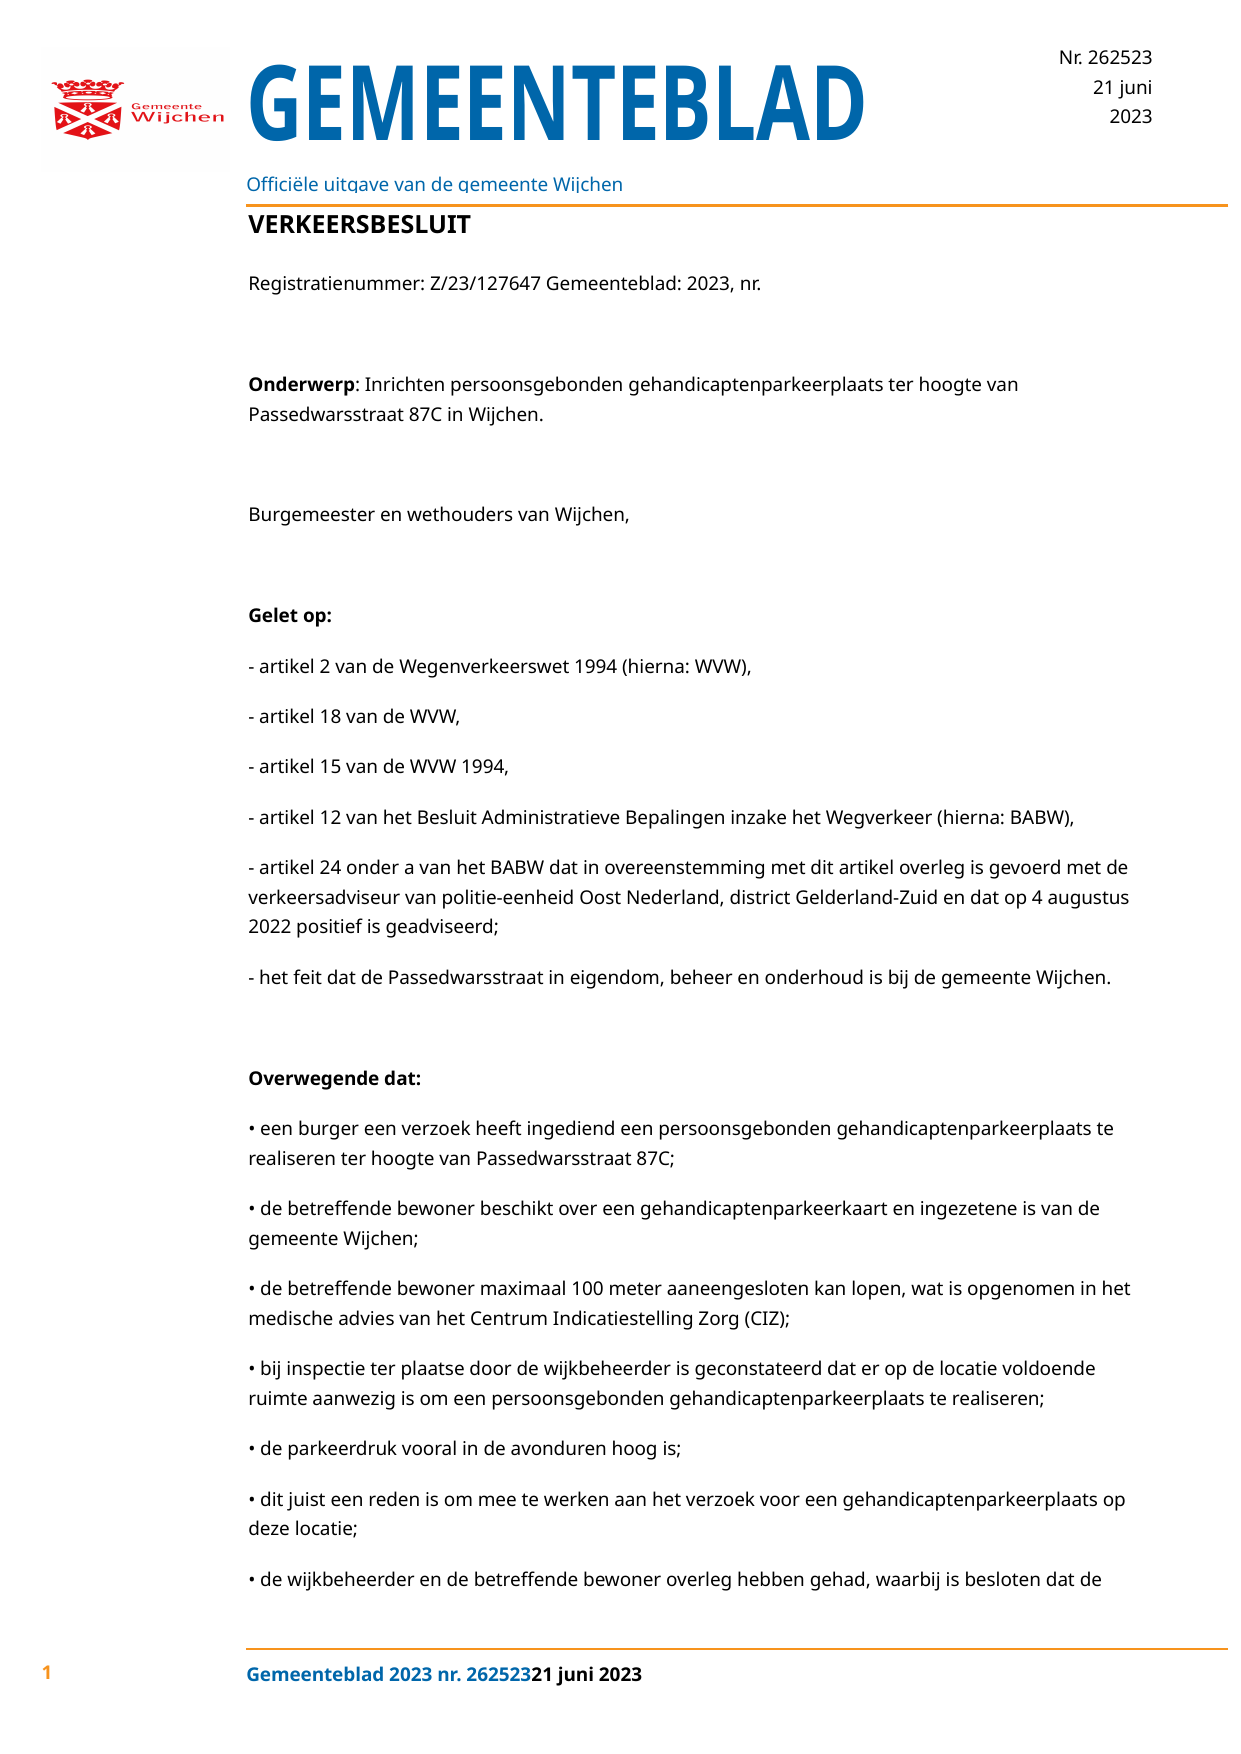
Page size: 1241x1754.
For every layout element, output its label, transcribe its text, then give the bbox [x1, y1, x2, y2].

text • dit juist een reden is om mee te werken aan het verzoek voor een gehandicaptenparkeerplaats op deze locatie; [248, 1486, 1152, 1541]
text - artikel 2 van de Wegenverkeerswet 1994 (hierna: WVW), [248, 653, 1152, 678]
text Onderwerp: Inrichten persoonsgebonden gehandicaptenparkeerplaats ter hoogte van Passedwarsstraat 87C in Wijchen. [248, 371, 1152, 426]
text - het feit dat de Passedwarsstraat in eigendom, beheer en onderhoud is bij de gemeente Wijchen. [248, 964, 1152, 990]
text VERKEERSBESLUIT [248, 207, 1152, 241]
text • de wijkbeheerder en de betreffende bewoner overleg hebben gehad, waarbij is besloten dat de [248, 1566, 1152, 1591]
text • een burger een verzoek heeft ingediend een persoonsgebonden gehandicaptenparkeerplaats te realiseren ter hoogte van Passedwarsstraat 87C; [248, 1115, 1152, 1171]
picture [41, 47, 231, 172]
text - artikel 24 onder a van het BABW dat in overeenstemming met dit artikel overleg is gevoerd met de verkeersadviseur van politie-eenheid Oost Nederland, district Gelderland-Zuid en dat op 4 augustus 2022 positief is geadviseerd; [248, 854, 1152, 939]
text - artikel 18 van de WVW, [248, 703, 1152, 729]
text - artikel 15 van de WVW 1994, [248, 754, 1152, 779]
text Gelet op: [248, 602, 1152, 628]
text • de betreffende bewoner beschikt over een gehandicaptenparkeerkaart en ingezetene is van de gemeente Wijchen; [248, 1195, 1152, 1251]
text • de betreffende bewoner maximaal 100 meter aaneengesloten kan lopen, wat is opgenomen in het medische advies van het Centrum Indicatiestelling Zorg (CIZ); [248, 1275, 1152, 1331]
text - artikel 12 van het Besluit Administratieve Bepalingen inzake het Wegverkeer (hierna: BABW), [248, 804, 1152, 830]
text Registratienummer: Z/23/127647 Gemeenteblad: 2023, nr. [248, 270, 1152, 296]
text Burgemeester en wethouders van Wijchen, [248, 502, 1152, 527]
text • bij inspectie ter plaatse door de wijkbeheerder is geconstateerd dat er op de locatie voldoende ruimte aanwezig is om een persoonsgebonden gehandicaptenparkeerplaats te realiseren; [248, 1355, 1152, 1411]
text Overwegende dat: [248, 1065, 1152, 1091]
text • de parkeerdruk vooral in de avonduren hoog is; [248, 1435, 1152, 1461]
